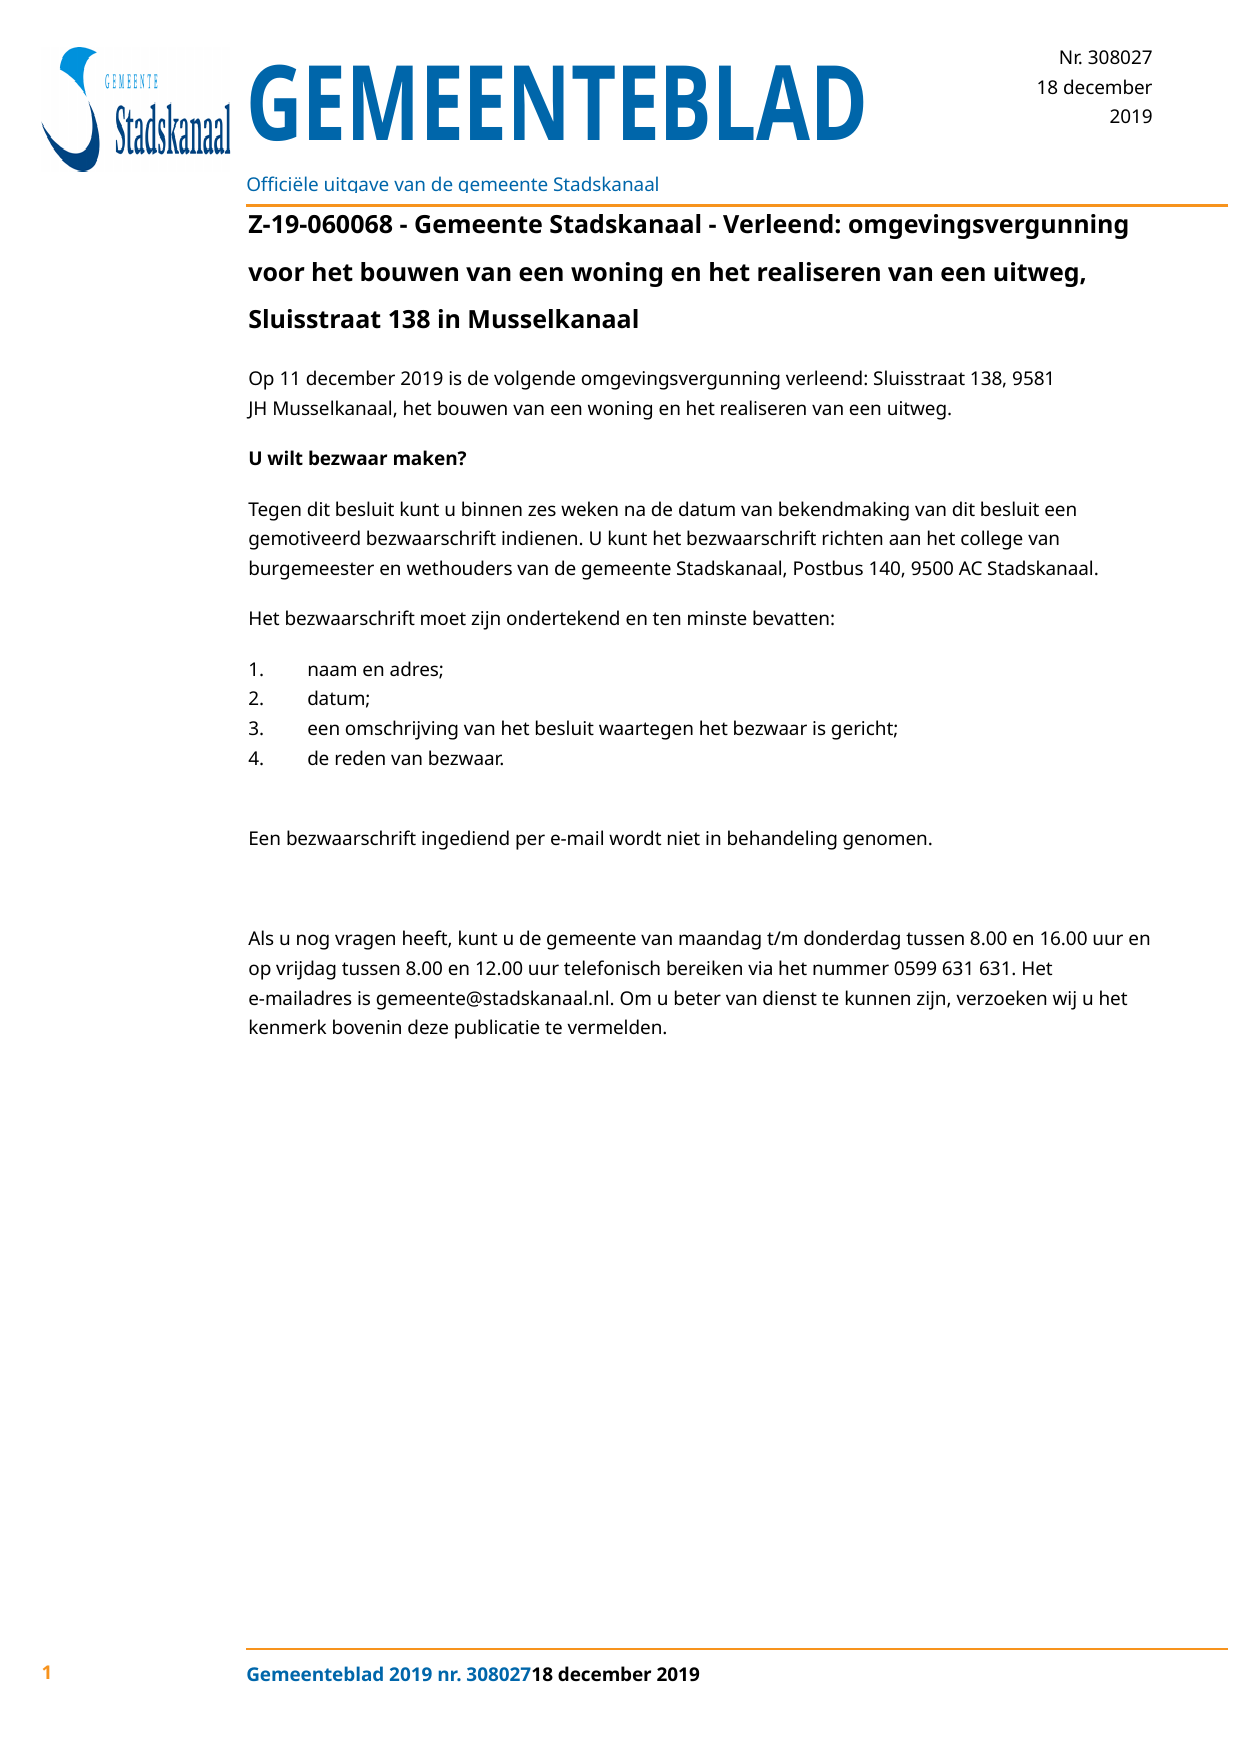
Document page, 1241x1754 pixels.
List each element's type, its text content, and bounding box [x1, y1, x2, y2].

text Als u nog vragen heeft, kunt u de gemeente van maandag t/m donderdag tussen 8.00 en 16.00 uur en op vrijdag tussen 8.00 en 12.00 uur telefonisch bereiken via het nummer 0599 631 631. Het e‑mailadres is gemeente@stadskanaal.nl. Om u beter van dienst te kunnen zijn, verzoeken wij u het kenmerk bovenin deze publicatie te vermelden. [248, 926, 1152, 1040]
list naam en adres; [248, 656, 1152, 682]
text U wilt bezwaar maken? [248, 446, 1152, 471]
list een omschrijving van het besluit waartegen het bezwaar is gericht; [248, 715, 1152, 741]
list datum; [248, 686, 1152, 711]
picture [41, 47, 231, 172]
list de reden van bezwaar. [248, 745, 1152, 770]
text Tegen dit besluit kunt u binnen zes weken na de datum van bekendmaking van dit besluit een gemotiveerd bezwaarschrift indienen. U kunt het bezwaarschrift richten aan het college van burgemeester en wethouders van de gemeente Stadskanaal, Postbus 140, 9500 AC Stadskanaal. [248, 496, 1152, 581]
text Het bezwaarschrift moet zijn ondertekend en ten minste bevatten: [248, 606, 1152, 631]
text Op 11 december 2019 is de volgende omgevingsvergunning verleend: Sluisstraat 138, 9581 JH Musselkanaal, het bouwen van een woning en het realiseren van een uitweg. [248, 366, 1152, 421]
text Een bezwaarschrift ingediend per e-mail wordt niet in behandeling genomen. [248, 825, 1152, 850]
text Z-19-060068 - Gemeente Stadskanaal - Verleend: omgevingsvergunning voor het bouwen van een woning en het realiseren van een uitweg, Sluisstraat 138 in Musselkanaal [248, 207, 1152, 336]
